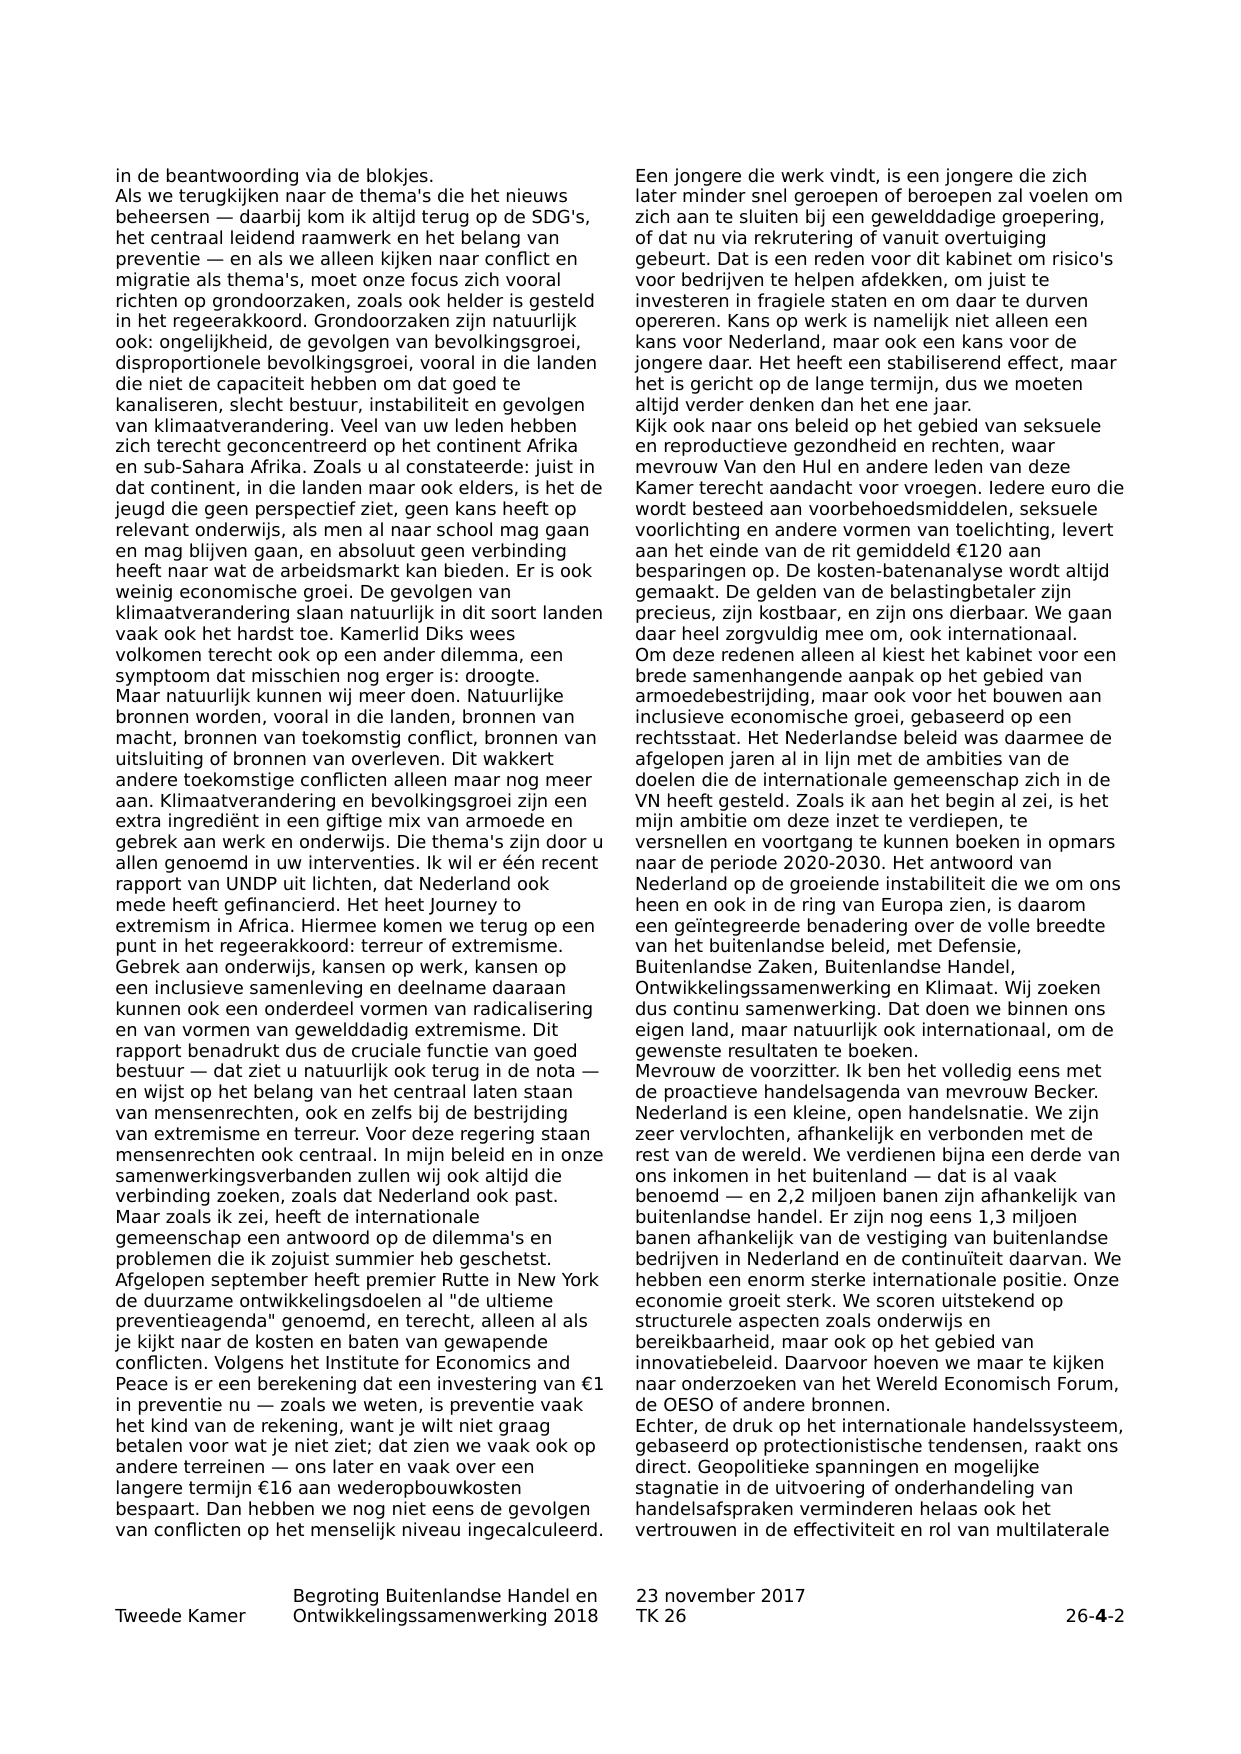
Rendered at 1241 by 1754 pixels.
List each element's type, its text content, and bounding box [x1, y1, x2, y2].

text Mevrouw de voorzitter. Ik ben het volledig eens met de proactieve handelsagenda van mevrouw Becker. Nederland is een kleine, open handelsnatie. We zijn zeer vervlochten, afhankelijk en verbonden met de rest van de wereld. We verdienen bijna een derde van ons inkomen in het buitenland — dat is al vaak benoemd — en 2,2 miljoen banen zijn afhankelijk van buitenlandse handel. Er zijn nog eens 1,3 miljoen banen afhankelijk van de vestiging van buitenlandse bedrijven in Nederland en de continuïteit daarvan. We hebben een enorm sterke internationale positie. Onze economie groeit sterk. We scoren uitstekend op structurele aspecten zoals onderwijs en bereikbaarheid, maar ook op het gebied van innovatiebeleid. Daarvoor hoeven we maar te kijken naar onderzoeken van het Wereld Economisch Forum, de OESO of andere bronnen. [635, 1061, 1125, 1415]
text in de beantwoording via de blokjes. [115, 165, 605, 186]
text Kijk ook naar ons beleid op het gebied van seksuele en reproductieve gezondheid en rechten, waar mevrouw Van den Hul en andere leden van deze Kamer terecht aandacht voor vroegen. Iedere euro die wordt besteed aan voorbehoedsmiddelen, seksuele voorlichting en andere vormen van toelichting, levert aan het einde van de rit gemiddeld €120 aan besparingen op. De kosten-batenanalyse wordt altijd gemaakt. De gelden van de belastingbetaler zijn precieus, zijn kostbaar, en zijn ons dierbaar. We gaan daar heel zorgvuldig mee om, ook internationaal. [635, 415, 1125, 644]
text Een jongere die werk vindt, is een jongere die zich later minder snel geroepen of beroepen zal voelen om zich aan te sluiten bij een gewelddadige groepering, of dat nu via rekrutering of vanuit overtuiging gebeurt. Dat is een reden voor dit kabinet om risico's voor bedrijven te helpen afdekken, om juist te investeren in fragiele staten en om daar te durven opereren. Kans op werk is namelijk niet alleen een kans voor Nederland, maar ook een kans voor de jongere daar. Het heeft een stabiliserend effect, maar het is gericht op de lange termijn, dus we moeten altijd verder denken dan het ene jaar. [635, 165, 1125, 415]
text Echter, de druk op het internationale handelssysteem, gebaseerd op protectionistische tendensen, raakt ons direct. Geopolitieke spanningen en mogelijke stagnatie in de uitvoering of onderhandeling van handelsafspraken verminderen helaas ook het vertrouwen in de effectiviteit en rol van multilaterale [635, 1415, 1125, 1540]
text Als we terugkijken naar de thema's die het nieuws beheersen — daarbij kom ik altijd terug op de SDG's, het centraal leidend raamwerk en het belang van preventie — en als we alleen kijken naar conflict en migratie als thema's, moet onze focus zich vooral richten op grondoorzaken, zoals ook helder is gesteld in het regeerakkoord. Grondoorzaken zijn natuurlijk ook: ongelijkheid, de gevolgen van bevolkingsgroei, disproportionele bevolkingsgroei, vooral in die landen die niet de capaciteit hebben om dat goed te kanaliseren, slecht bestuur, instabiliteit en gevolgen van klimaatverandering. Veel van uw leden hebben zich terecht geconcentreerd op het continent Afrika en sub-Sahara Afrika. Zoals u al constateerde: juist in dat continent, in die landen maar ook elders, is het de jeugd die geen perspectief ziet, geen kans heeft op relevant onderwijs, als men al naar school mag gaan en mag blijven gaan, en absoluut geen verbinding heeft naar wat de arbeidsmarkt kan bieden. Er is ook weinig economische groei. De gevolgen van klimaatverandering slaan natuurlijk in dit soort landen vaak ook het hardst toe. Kamerlid Diks wees volkomen terecht ook op een ander dilemma, een symptoom dat misschien nog erger is: droogte. [115, 186, 605, 686]
text Om deze redenen alleen al kiest het kabinet voor een brede samenhangende aanpak op het gebied van armoedebestrijding, maar ook voor het bouwen aan inclusieve economische groei, gebaseerd op een rechtsstaat. Het Nederlandse beleid was daarmee de afgelopen jaren al in lijn met de ambities van de doelen die de internationale gemeenschap zich in de VN heeft gesteld. Zoals ik aan het begin al zei, is het mijn ambitie om deze inzet te verdiepen, te versnellen en voortgang te kunnen boeken in opmars naar de periode 2020-2030. Het antwoord van Nederland op de groeiende instabiliteit die we om ons heen en ook in de ring van Europa zien, is daarom een geïntegreerde benadering over de volle breedte van het buitenlandse beleid, met Defensie, Buitenlandse Zaken, Buitenlandse Handel, Ontwikkelingssamenwerking en Klimaat. Wij zoeken dus continu samenwerking. Dat doen we binnen ons eigen land, maar natuurlijk ook internationaal, om de gewenste resultaten te boeken. [635, 644, 1125, 1061]
text Maar natuurlijk kunnen wij meer doen. Natuurlijke bronnen worden, vooral in die landen, bronnen van macht, bronnen van toekomstig conflict, bronnen van uitsluiting of bronnen van overleven. Dit wakkert andere toekomstige conflicten alleen maar nog meer aan. Klimaatverandering en bevolkingsgroei zijn een extra ingrediënt in een giftige mix van armoede en gebrek aan werk en onderwijs. Die thema's zijn door u allen genoemd in uw interventies. Ik wil er één recent rapport van UNDP uit lichten, dat Nederland ook mede heeft gefinancierd. Het heet Journey to extremism in Africa. Hiermee komen we terug op een punt in het regeerakkoord: terreur of extremisme. Gebrek aan onderwijs, kansen op werk, kansen op een inclusieve samenleving en deelname daaraan kunnen ook een onderdeel vormen van radicalisering en van vormen van gewelddadig extremisme. Dit rapport benadrukt dus de cruciale functie van goed bestuur — dat ziet u natuurlijk ook terug in de nota — en wijst op het belang van het centraal laten staan van mensenrechten, ook en zelfs bij de bestrijding van extremisme en terreur. Voor deze regering staan mensenrechten ook centraal. In mijn beleid en in onze samenwerkingsverbanden zullen wij ook altijd die verbinding zoeken, zoals dat Nederland ook past. [115, 686, 605, 1207]
text Maar zoals ik zei, heeft de internationale gemeenschap een antwoord op de dilemma's en problemen die ik zojuist summier heb geschetst. Afgelopen september heeft premier Rutte in New York de duurzame ontwikkelingsdoelen al "de ultieme preventieagenda" genoemd, en terecht, alleen al als je kijkt naar de kosten en baten van gewapende conflicten. Volgens het Institute for Economics and Peace is er een berekening dat een investering van €1 in preventie nu — zoals we weten, is preventie vaak het kind van de rekening, want je wilt niet graag betalen voor wat je niet ziet; dat zien we vaak ook op andere terreinen — ons later en vaak over een langere termijn €16 aan wederopbouwkosten bespaart. Dan hebben we nog niet eens de gevolgen van conflicten op het menselijk niveau ingecalculeerd. [115, 1207, 605, 1540]
